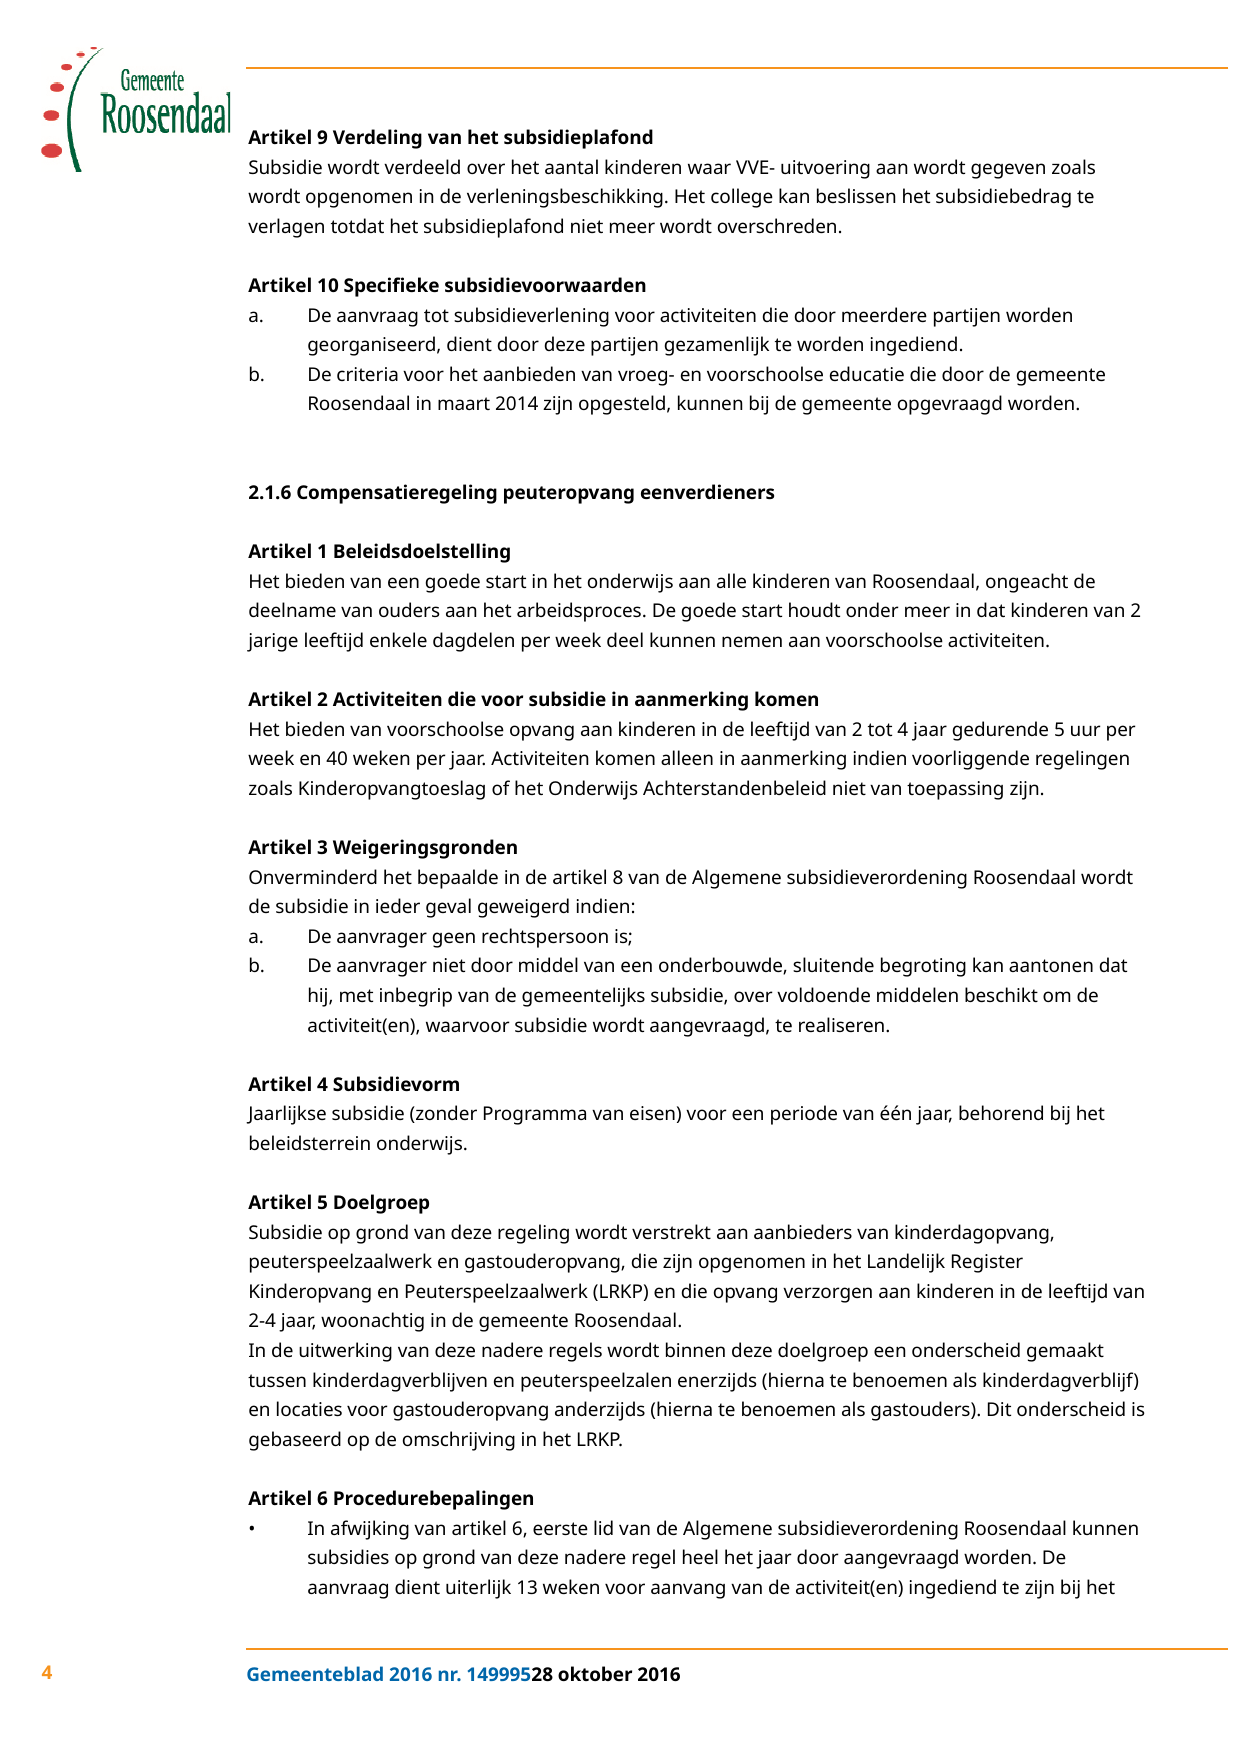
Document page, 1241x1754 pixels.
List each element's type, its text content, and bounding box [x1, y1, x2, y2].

text Artikel 5 Doelgroep [248, 1189, 1152, 1215]
text Artikel 2 Activiteiten die voor subsidie in aanmerking komen [248, 686, 1152, 712]
text Artikel 9 Verdeling van het subsidieplafond [248, 124, 1152, 150]
text Artikel 1 Beleidsdoelstelling [248, 538, 1152, 564]
text Subsidie op grond van deze regeling wordt verstrekt aan aanbieders van kinderdagopvang, peuterspeelzaalwerk en gastouderopvang, die zijn opgenomen in het Landelijk Register Kinderopvang en Peuterspeelzaalwerk (LRKP) en die opvang verzorgen aan kinderen in de leeftijd van 2-4 jaar, woonachtig in de gemeente Roosendaal. [248, 1219, 1152, 1333]
picture [41, 47, 231, 172]
text Onverminderd het bepaalde in de artikel 8 van de Algemene subsidieverordening Roosendaal wordt de subsidie in ieder geval geweigerd indien: [248, 864, 1152, 919]
text Het bieden van een goede start in het onderwijs aan alle kinderen van Roosendaal, ongeacht de deelname van ouders aan het arbeidsproces. De goede start houdt onder meer in dat kinderen van 2 jarige leeftijd enkele dagdelen per week deel kunnen nemen aan voorschoolse activiteiten. [248, 568, 1152, 653]
text Artikel 3 Weigeringsgronden [248, 834, 1152, 860]
list De criteria voor het aanbieden van vroeg- en voorschoolse educatie die door de gemeente Roosendaal in maart 2014 zijn opgesteld, kunnen bij de gemeente opgevraagd worden. [248, 361, 1152, 416]
text Artikel 10 Specifieke subsidievoorwaarden [248, 272, 1152, 298]
text 2.1.6 Compensatieregeling peuteropvang eenverdieners [248, 479, 1152, 505]
text Jaarlijkse subsidie (zonder Programma van eisen) voor een periode van één jaar, behorend bij het beleidsterrein onderwijs. [248, 1101, 1152, 1156]
list De aanvrager geen rechtspersoon is; [248, 923, 1152, 949]
text Subsidie wordt verdeeld over het aantal kinderen waar VVE- uitvoering aan wordt gegeven zoals wordt opgenomen in de verleningsbeschikking. Het college kan beslissen het subsidiebedrag te verlagen totdat het subsidieplafond niet meer wordt overschreden. [248, 154, 1152, 239]
list De aanvraag tot subsidieverlening voor activiteiten die door meerdere partijen worden georganiseerd, dient door deze partijen gezamenlijk te worden ingediend. [248, 302, 1152, 357]
list De aanvrager niet door middel van een onderbouwde, sluitende begroting kan aantonen dat hij, met inbegrip van de gemeentelijks subsidie, over voldoende middelen beschikt om de activiteit(en), waarvoor subsidie wordt aangevraagd, te realiseren. [248, 953, 1152, 1038]
text Artikel 6 Procedurebepalingen [248, 1485, 1152, 1511]
text In de uitwerking van deze nadere regels wordt binnen deze doelgroep een onderscheid gemaakt tussen kinderdagverblijven en peuterspeelzalen enerzijds (hierna te benoemen als kinderdagverblijf) en locaties voor gastouderopvang anderzijds (hierna te benoemen als gastouders). Dit onderscheid is gebaseerd op de omschrijving in het LRKP. [248, 1337, 1152, 1452]
list In afwijking van artikel 6, eerste lid van de Algemene subsidieverordening Roosendaal kunnen subsidies op grond van deze nadere regel heel het jaar door aangevraagd worden. De aanvraag dient uiterlijk 13 weken voor aanvang van de activiteit(en) ingediend te zijn bij het [248, 1515, 1152, 1600]
text Artikel 4 Subsidievorm [248, 1071, 1152, 1097]
text Het bieden van voorschoolse opvang aan kinderen in de leeftijd van 2 tot 4 jaar gedurende 5 uur per week en 40 weken per jaar. Activiteiten komen alleen in aanmerking indien voorliggende regelingen zoals Kinderopvangtoeslag of het Onderwijs Achterstandenbeleid niet van toepassing zijn. [248, 716, 1152, 801]
